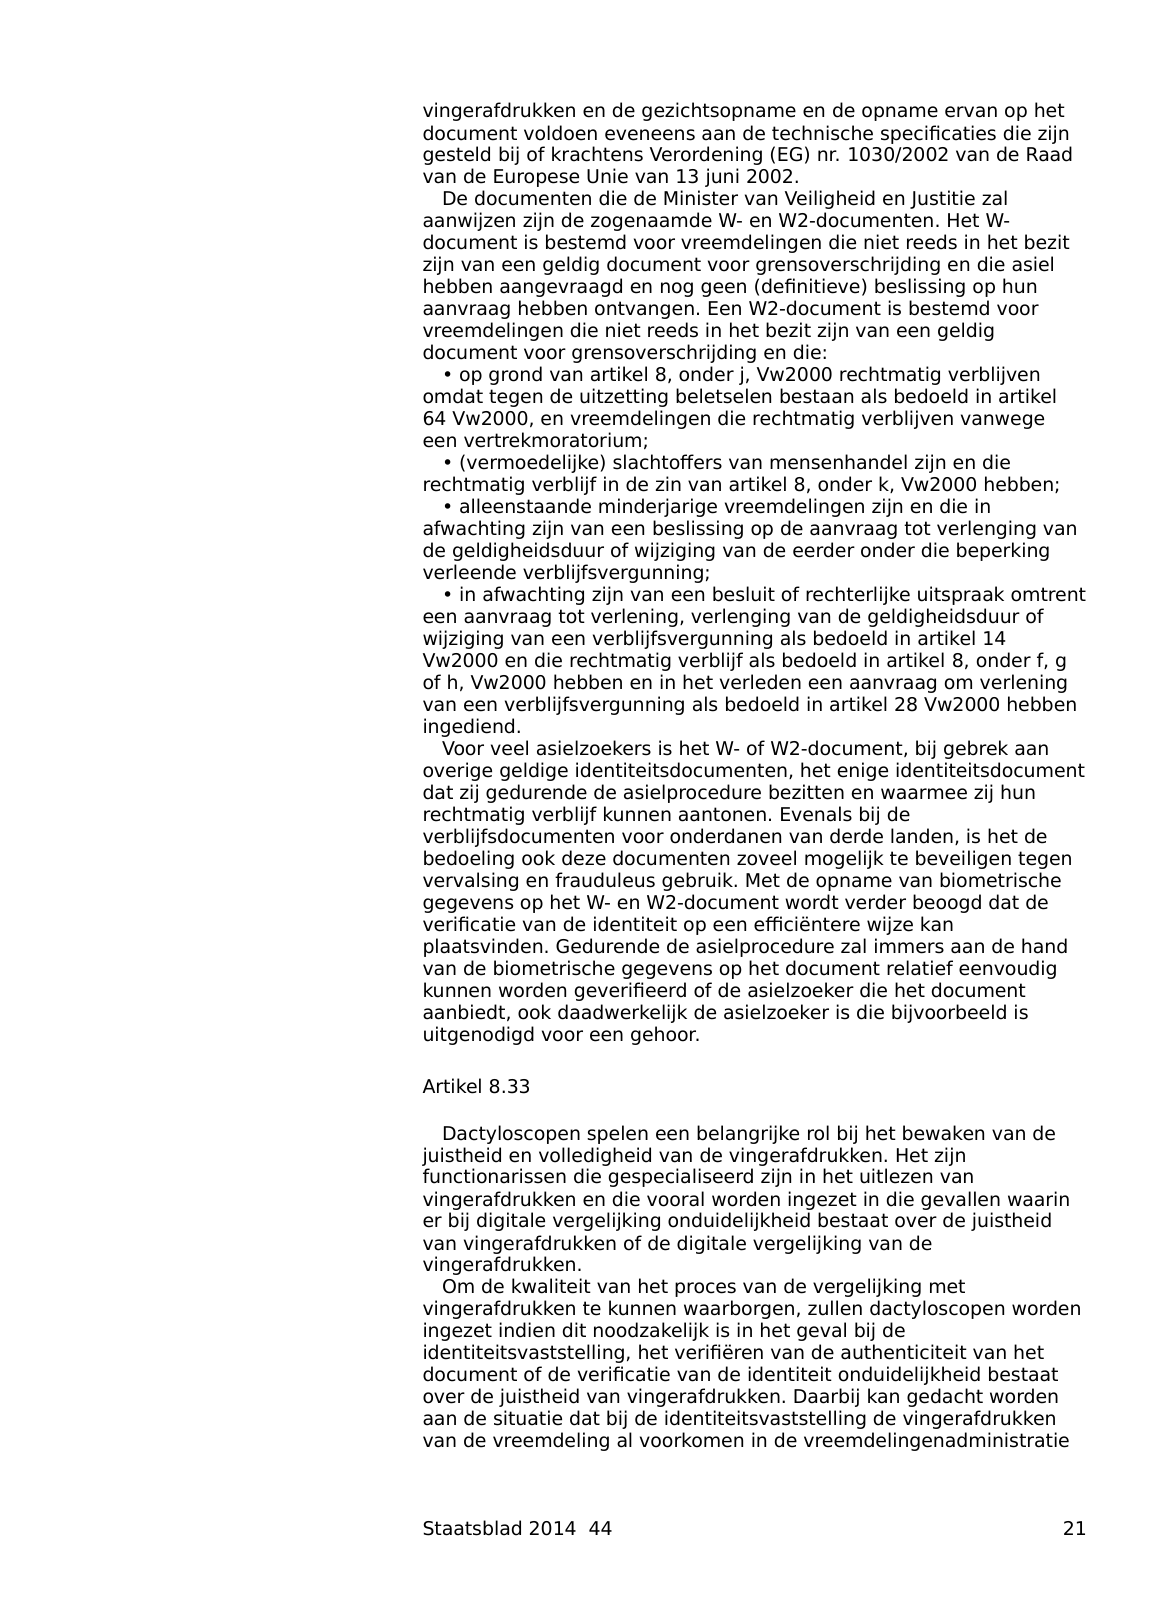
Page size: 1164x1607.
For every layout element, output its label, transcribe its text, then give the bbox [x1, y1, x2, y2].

text • (vermoedelijke) slachtoffers van mensenhandel zijn en die rechtmatig verblijf in de zin van artikel 8, onder k, Vw2000 hebben; [422, 452, 1087, 496]
subtitle Artikel 8.33 [422, 1076, 1087, 1097]
text Dactyloscopen spelen een belangrijke rol bij het bewaken van de juistheid en volledigheid van de vingerafdrukken. Het zijn functionarissen die gespecialiseerd zijn in het uitlezen van vingerafdrukken en die vooral worden ingezet in die gevallen waarin er bij digitale vergelijking onduidelijkheid bestaat over de juistheid van vingerafdrukken of de digitale vergelijking van de vingerafdrukken. [422, 1122, 1087, 1276]
text De documenten die de Minister van Veiligheid en Justitie zal aanwijzen zijn de zogenaamde W- en W2-documenten. Het W-document is bestemd voor vreemdelingen die niet reeds in het bezit zijn van een geldig document voor grensoverschrijding en die asiel hebben aangevraagd en nog geen (definitieve) beslissing op hun aanvraag hebben ontvangen. Een W2-document is bestemd voor vreemdelingen die niet reeds in het bezit zijn van een geldig document voor grensoverschrijding en die: [422, 188, 1087, 364]
text Om de kwaliteit van het proces van de vergelijking met vingerafdrukken te kunnen waarborgen, zullen dactyloscopen worden ingezet indien dit noodzakelijk is in het geval bij de identiteitsvaststelling, het verifiëren van de authenticiteit van het document of de verificatie van de identiteit onduidelijkheid bestaat over de juistheid van vingerafdrukken. Daarbij kan gedacht worden aan de situatie dat bij de identiteitsvaststelling de vingerafdrukken van de vreemdeling al voorkomen in de vreemdelingenadministratie [422, 1276, 1087, 1452]
text • in afwachting zijn van een besluit of rechterlijke uitspraak omtrent een aanvraag tot verlening, verlenging van de geldigheidsduur of wijziging van een verblijfsvergunning als bedoeld in artikel 14 Vw2000 en die rechtmatig verblijf als bedoeld in artikel 8, onder f, g of h, Vw2000 hebben en in het verleden een aanvraag om verlening van een verblijfsvergunning als bedoeld in artikel 28 Vw2000 hebben ingediend. [422, 584, 1087, 738]
text vingerafdrukken en de gezichtsopname en de opname ervan op het document voldoen eveneens aan de technische specificaties die zijn gesteld bij of krachtens Verordening (EG) nr. 1030/2002 van de Raad van de Europese Unie van 13 juni 2002. [422, 100, 1087, 188]
text Voor veel asielzoekers is het W- of W2-document, bij gebrek aan overige geldige identiteitsdocumenten, het enige identiteitsdocument dat zij gedurende de asielprocedure bezitten en waarmee zij hun rechtmatig verblijf kunnen aantonen. Evenals bij de verblijfsdocumenten voor onderdanen van derde landen, is het de bedoeling ook deze documenten zoveel mogelijk te beveiligen tegen vervalsing en frauduleus gebruik. Met de opname van biometrische gegevens op het W- en W2-document wordt verder beoogd dat de verificatie van de identiteit op een efficiëntere wijze kan plaatsvinden. Gedurende de asielprocedure zal immers aan de hand van de biometrische gegevens op het document relatief eenvoudig kunnen worden geverifieerd of de asielzoeker die het document aanbiedt, ook daadwerkelijk de asielzoeker is die bijvoorbeeld is uitgenodigd voor een gehoor. [422, 738, 1087, 1046]
text • op grond van artikel 8, onder j, Vw2000 rechtmatig verblijven omdat tegen de uitzetting beletselen bestaan als bedoeld in artikel 64 Vw2000, en vreemdelingen die rechtmatig verblijven vanwege een vertrekmoratorium; [422, 364, 1087, 452]
text • alleenstaande minderjarige vreemdelingen zijn en die in afwachting zijn van een beslissing op de aanvraag tot verlenging van de geldigheidsduur of wijziging van de eerder onder die beperking verleende verblijfsvergunning; [422, 496, 1087, 584]
